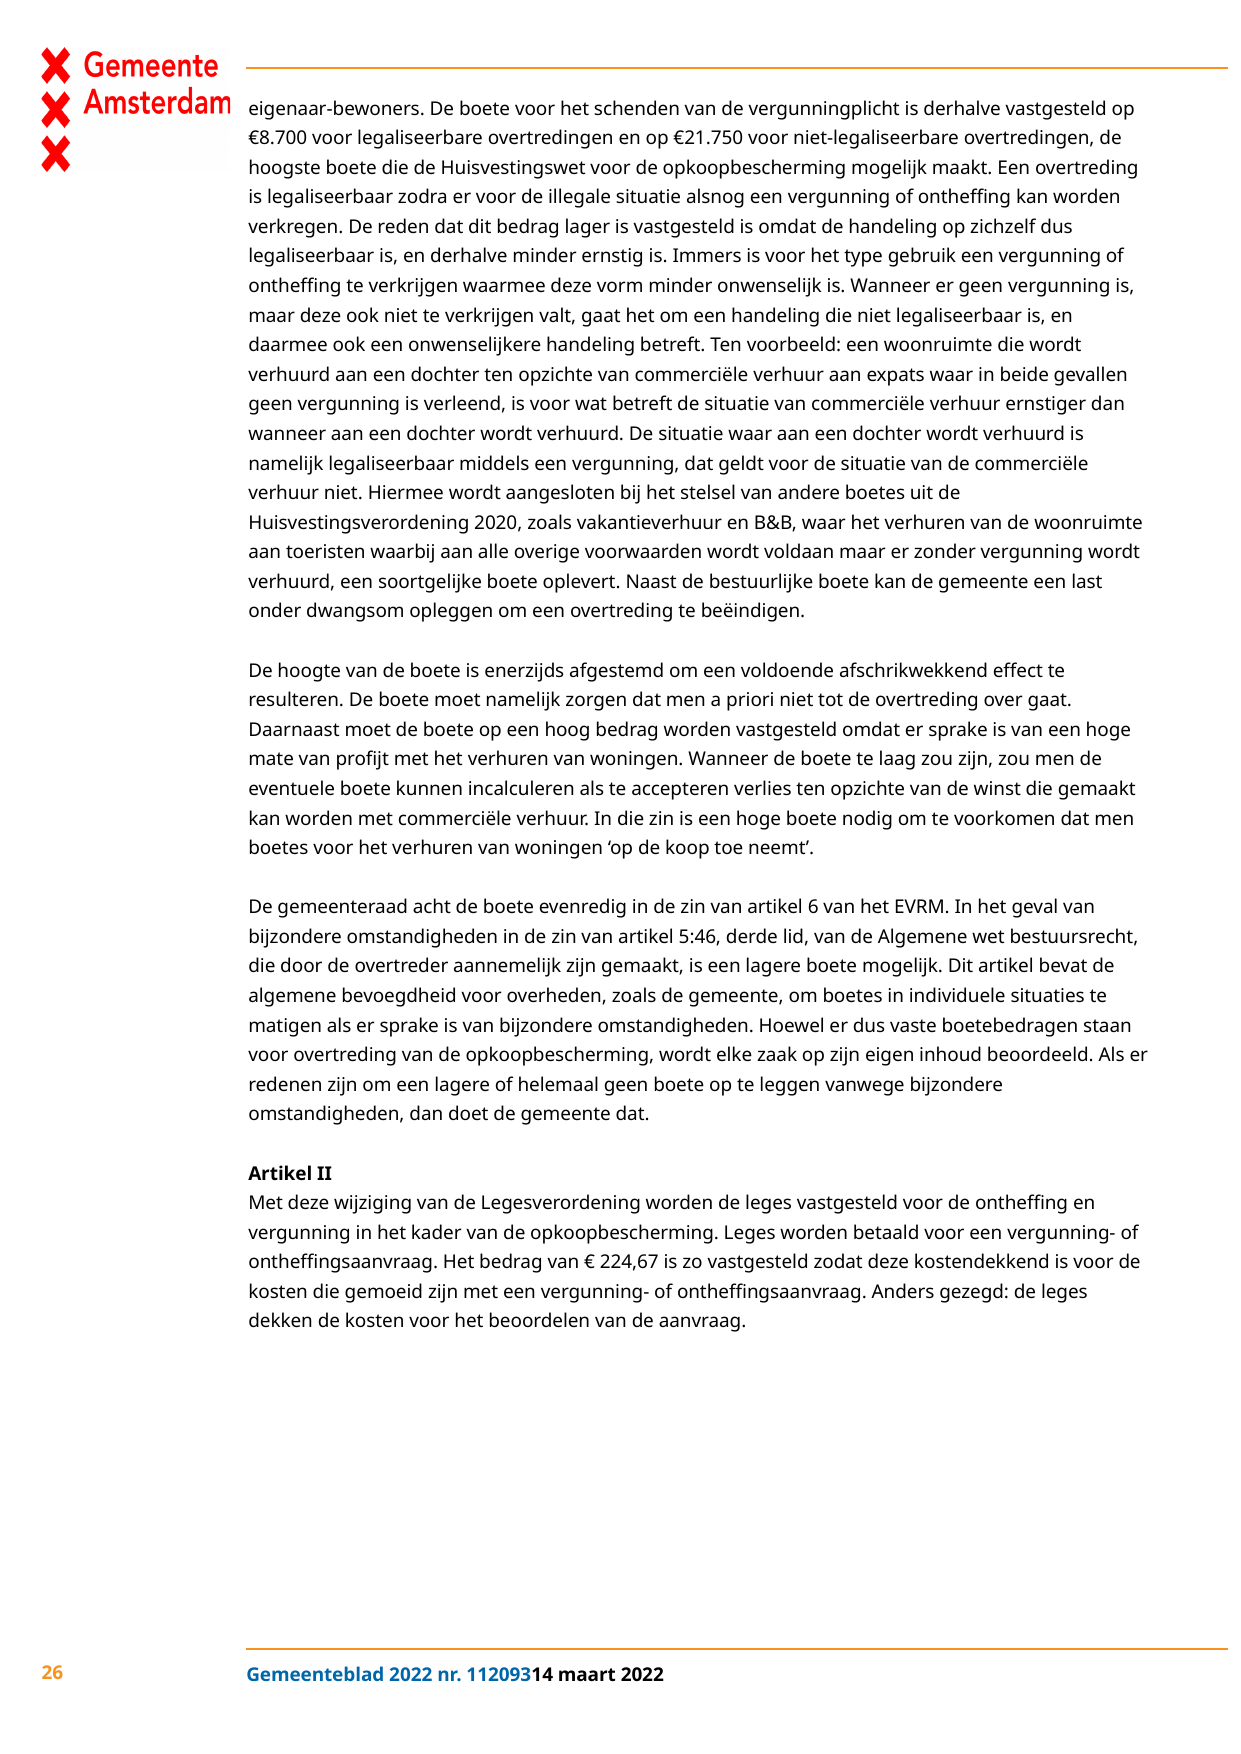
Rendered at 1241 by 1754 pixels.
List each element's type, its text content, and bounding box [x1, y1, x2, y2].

picture [41, 47, 231, 172]
text Met deze wijziging van de Legesverordening worden de leges vastgesteld voor de ontheffing en vergunning in het kader van de opkoopbescherming. Leges worden betaald voor een vergunning- of ontheffingsaanvraag. Het bedrag van € 224,67 is zo vastgesteld zodat deze kostendekkend is voor de kosten die gemoeid zijn met een vergunning- of ontheffingsaanvraag. Anders gezegd: de leges dekken de kosten voor het beoordelen van de aanvraag. [248, 1189, 1152, 1333]
text De gemeenteraad acht de boete evenredig in de zin van artikel 6 van het EVRM. In het geval van bijzondere omstandigheden in de zin van artikel 5:46, derde lid, van de Algemene wet bestuursrecht, die door de overtreder aannemelijk zijn gemaakt, is een lagere boete mogelijk. Dit artikel bevat de algemene bevoegdheid voor overheden, zoals de gemeente, om boetes in individuele situaties te matigen als er sprake is van bijzondere omstandigheden. Hoewel er dus vaste boetebedragen staan voor overtreding van de opkoopbescherming, wordt elke zaak op zijn eigen inhoud beoordeeld. Als er redenen zijn om een lagere of helemaal geen boete op te leggen vanwege bijzondere omstandigheden, dan doet de gemeente dat. [248, 893, 1152, 1126]
text De hoogte van de boete is enerzijds afgestemd om een voldoende afschrikwekkend effect te resulteren. De boete moet namelijk zorgen dat men a priori niet tot de overtreding over gaat. Daarnaast moet de boete op een hoog bedrag worden vastgesteld omdat er sprake is van een hoge mate van profijt met het verhuren van woningen. Wanneer de boete te laag zou zijn, zou men de eventuele boete kunnen incalculeren als te accepteren verlies ten opzichte van de winst die gemaakt kan worden met commerciële verhuur. In die zin is een hoge boete nodig om te voorkomen dat men boetes voor het verhuren van woningen ‘op de koop toe neemt’. [248, 657, 1152, 860]
text eigenaar-bewoners. De boete voor het schenden van de vergunningplicht is derhalve vastgesteld op €8.700 voor legaliseerbare overtredingen en op €21.750 voor niet-legaliseerbare overtredingen, de hoogste boete die de Huisvestingswet voor de opkoopbescherming mogelijk maakt. Een overtreding is legaliseerbaar zodra er voor de illegale situatie alsnog een vergunning of ontheffing kan worden verkregen. De reden dat dit bedrag lager is vastgesteld is omdat de handeling op zichzelf dus legaliseerbaar is, en derhalve minder ernstig is. Immers is voor het type gebruik een vergunning of ontheffing te verkrijgen waarmee deze vorm minder onwenselijk is. Wanneer er geen vergunning is, maar deze ook niet te verkrijgen valt, gaat het om een handeling die niet legaliseerbaar is, en daarmee ook een onwenselijkere handeling betreft. Ten voorbeeld: een woonruimte die wordt verhuurd aan een dochter ten opzichte van commerciële verhuur aan expats waar in beide gevallen geen vergunning is verleend, is voor wat betreft de situatie van commerciële verhuur ernstiger dan wanneer aan een dochter wordt verhuurd. De situatie waar aan een dochter wordt verhuurd is namelijk legaliseerbaar middels een vergunning, dat geldt voor de situatie van de commerciële verhuur niet. Hiermee wordt aangesloten bij het stelsel van andere boetes uit de Huisvestingsverordening 2020, zoals vakantieverhuur en B&B, waar het verhuren van de woonruimte aan toeristen waarbij aan alle overige voorwaarden wordt voldaan maar er zonder vergunning wordt verhuurd, een soortgelijke boete oplevert. Naast de bestuurlijke boete kan de gemeente een last onder dwangsom opleggen om een overtreding te beëindigen. [248, 95, 1152, 623]
text Artikel II [248, 1160, 1152, 1186]
